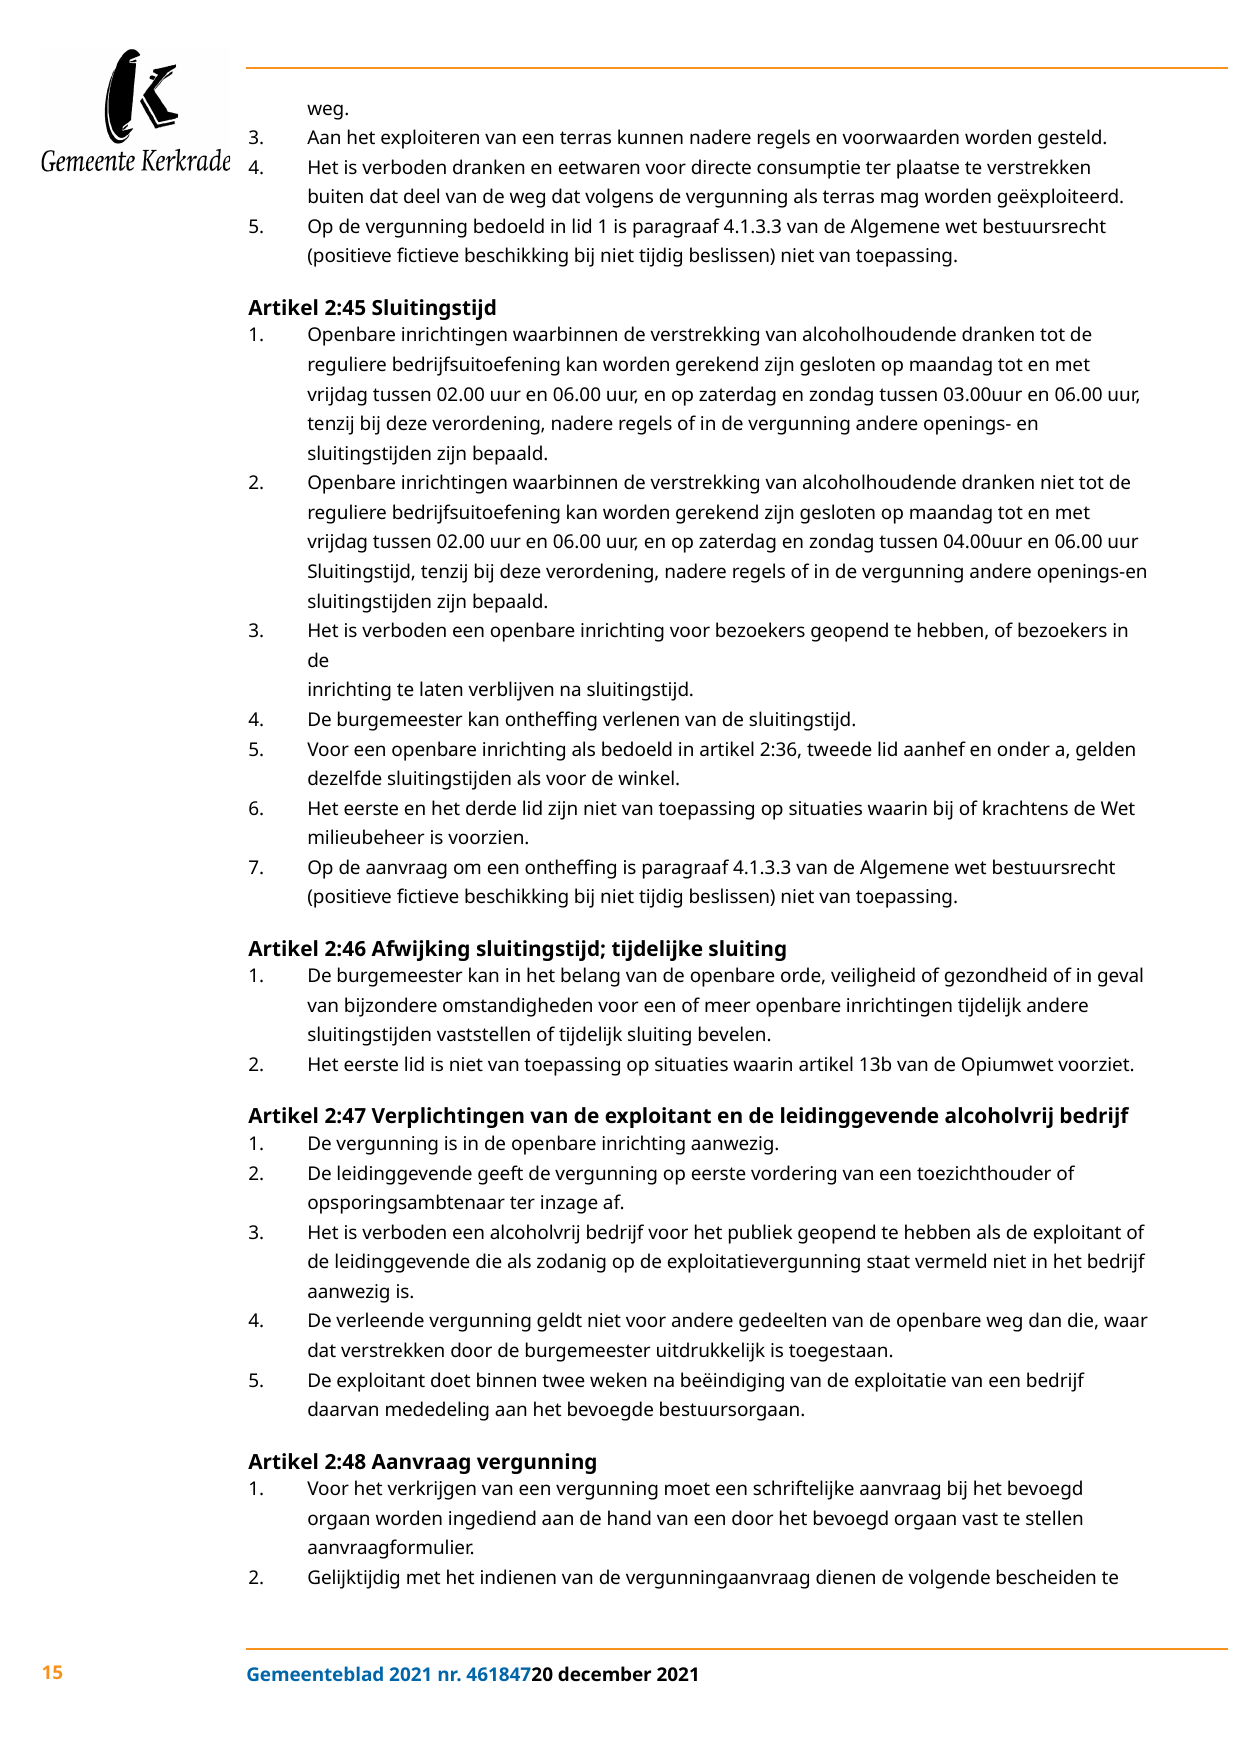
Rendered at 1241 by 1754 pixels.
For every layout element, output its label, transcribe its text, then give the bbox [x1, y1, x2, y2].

list Voor een openbare inrichting als bedoeld in artikel 2:36, tweede lid aanhef en onder a, gelden dezelfde sluitingstijden als voor de winkel. [248, 736, 1152, 791]
list weg. [248, 95, 1152, 121]
list De burgemeester kan in het belang van de openbare orde, veiligheid of gezondheid of in geval van bijzondere omstandigheden voor een of meer openbare inrichtingen tijdelijk andere sluitingstijden vaststellen of tijdelijk sluiting bevelen. [248, 962, 1152, 1047]
list Het eerste en het derde lid zijn niet van toepassing op situaties waarin bij of krachtens de Wet milieubeheer is voorzien. [248, 795, 1152, 850]
list Op de aanvraag om een ontheffing is paragraaf 4.1.3.3 van de Algemene wet bestuursrecht (positieve fictieve beschikking bij niet tijdig beslissen) niet van toepassing. [248, 854, 1152, 909]
list Openbare inrichtingen waarbinnen de verstrekking van alcoholhoudende dranken tot de reguliere bedrijfsuitoefening kan worden gerekend zijn gesloten op maandag tot en met vrijdag tussen 02.00 uur en 06.00 uur, en op zaterdag en zondag tussen 03.00uur en 06.00 uur, tenzij bij deze verordening, nadere regels of in de vergunning andere openings- en sluitingstijden zijn bepaald. [248, 322, 1152, 466]
list Op de vergunning bedoeld in lid 1 is paragraaf 4.1.3.3 van de Algemene wet bestuursrecht (positieve fictieve beschikking bij niet tijdig beslissen) niet van toepassing. [248, 213, 1152, 268]
list Het eerste lid is niet van toepassing op situaties waarin artikel 13b van de Opiumwet voorziet. [248, 1051, 1152, 1077]
list Het is verboden een openbare inrichting voor bezoekers geopend te hebben, of bezoekers in de [248, 617, 1152, 673]
list De exploitant doet binnen twee weken na beëindiging van de exploitatie van een bedrijf daarvan mededeling aan het bevoegde bestuursorgaan. [248, 1367, 1152, 1422]
list Het is verboden dranken en eetwaren voor directe consumptie ter plaatse te verstrekken buiten dat deel van de weg dat volgens de vergunning als terras mag worden geëxploiteerd. [248, 154, 1152, 209]
list Openbare inrichtingen waarbinnen de verstrekking van alcoholhoudende dranken niet tot de reguliere bedrijfsuitoefening kan worden gerekend zijn gesloten op maandag tot en met vrijdag tussen 02.00 uur en 06.00 uur, en op zaterdag en zondag tussen 04.00uur en 06.00 uur Sluitingstijd, tenzij bij deze verordening, nadere regels of in de vergunning andere openings-en sluitingstijden zijn bepaald. [248, 469, 1152, 613]
list De leidinggevende geeft de vergunning op eerste vordering van een toezichthouder of opsporingsambtenaar ter inzage af. [248, 1160, 1152, 1215]
list De verleende vergunning geldt niet voor andere gedeelten van de openbare weg dan die, waar dat verstrekken door de burgemeester uitdrukkelijk is toegestaan. [248, 1308, 1152, 1363]
text Artikel 2:45 Sluitingstijd [248, 293, 1152, 322]
picture [41, 47, 231, 172]
list Gelijktijdig met het indienen van de vergunningaanvraag dienen de volgende bescheiden te [248, 1564, 1152, 1590]
list De vergunning is in de openbare inrichting aanwezig. [248, 1130, 1152, 1156]
text Artikel 2:46 Afwijking sluitingstijd; tijdelijke sluiting [248, 934, 1152, 962]
list Het is verboden een alcoholvrij bedrijf voor het publiek geopend te hebben als de exploitant of de leidinggevende die als zodanig op de exploitatievergunning staat vermeld niet in het bedrijf aanwezig is. [248, 1219, 1152, 1304]
text Artikel 2:47 Verplichtingen van de exploitant en de leidinggevende alcoholvrij bedrijf [248, 1102, 1152, 1130]
list Aan het exploiteren van een terras kunnen nadere regels en voorwaarden worden gesteld. [248, 124, 1152, 150]
list Voor het verkrijgen van een vergunning moet een schriftelijke aanvraag bij het bevoegd orgaan worden ingediend aan de hand van een door het bevoegd orgaan vast te stellen aanvraagformulier. [248, 1475, 1152, 1560]
list De burgemeester kan ontheffing verlenen van de sluitingstijd. [248, 706, 1152, 732]
text Artikel 2:48 Aanvraag vergunning [248, 1447, 1152, 1475]
list inrichting te laten verblijven na sluitingstijd. [248, 677, 1152, 702]
